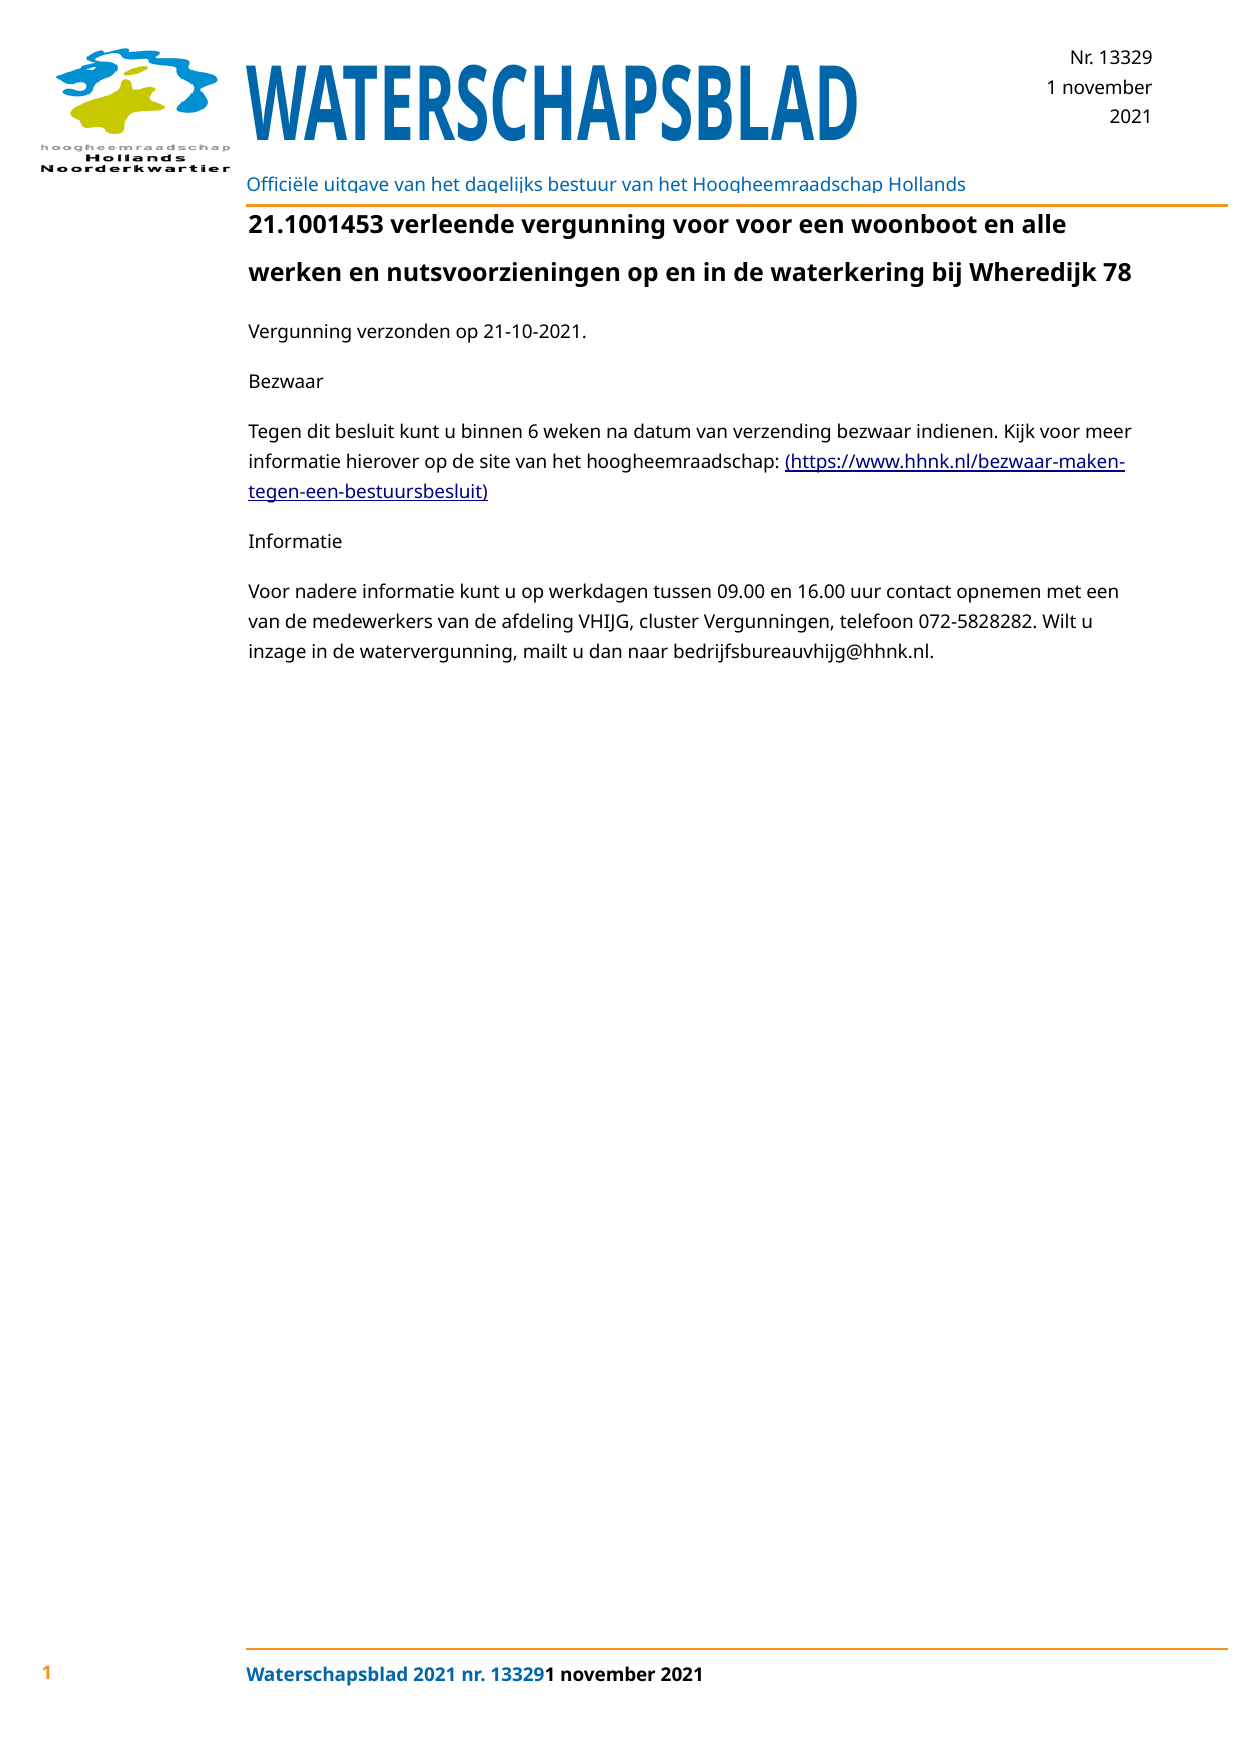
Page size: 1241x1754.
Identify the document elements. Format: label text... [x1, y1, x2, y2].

text Tegen dit besluit kunt u binnen 6 weken na datum van verzending bezwaar indienen. Kijk voor meer informatie hierover op de site van het hoogheemraadschap: (https://www.hhnk.nl/bezwaar-maken-tegen-een-bestuursbesluit) [248, 419, 1152, 504]
text Informatie [248, 528, 1152, 554]
text Voor nadere informatie kunt u op werkdagen tussen 09.00 en 16.00 uur contact opnemen met een van de medewerkers van de afdeling VHIJG, cluster Vergunningen, telefoon 072-5828282. Wilt u inzage in de watervergunning, mailt u dan naar bedrijfsbureauvhijg@hhnk.nl. [248, 579, 1152, 664]
text 21.1001453 verleende vergunning voor voor een woonboot en alle werken en nutsvoorzieningen op en in de waterkering bij Wheredijk 78 [248, 207, 1152, 288]
text Vergunning verzonden op 21-10-2021. [248, 318, 1152, 344]
picture [41, 47, 231, 172]
text Bezwaar [248, 368, 1152, 394]
